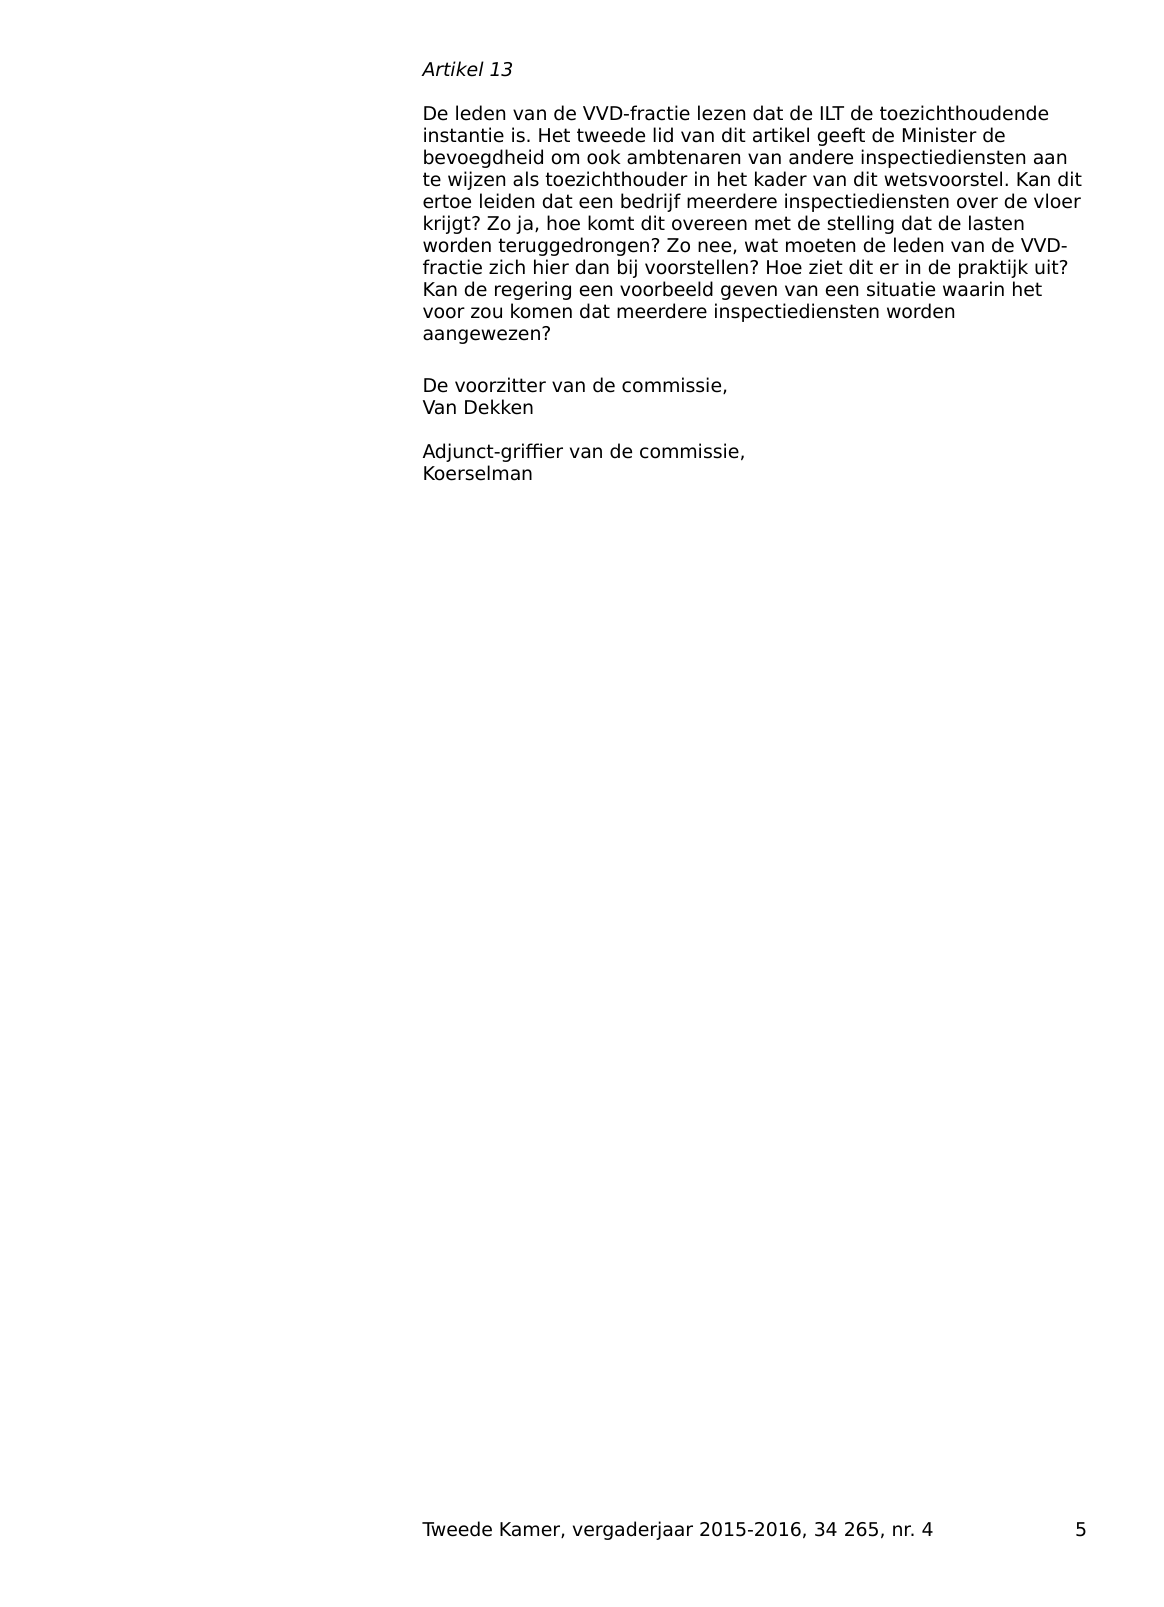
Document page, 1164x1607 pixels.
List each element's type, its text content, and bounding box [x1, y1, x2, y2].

text Adjunct-griffier van de commissie, Koerselman [422, 441, 1087, 485]
subtitle Artikel 13 [422, 59, 1087, 81]
text De voorzitter van de commissie, Van Dekken [422, 375, 1087, 419]
text De leden van de VVD-fractie lezen dat de ILT de toezichthoudende instantie is. Het tweede lid van dit artikel geeft de Minister de bevoegdheid om ook ambtenaren van andere inspectiediensten aan te wijzen als toezichthouder in het kader van dit wetsvoorstel. Kan dit ertoe leiden dat een bedrijf meerdere inspectiediensten over de vloer krijgt? Zo ja, hoe komt dit overeen met de stelling dat de lasten worden teruggedrongen? Zo nee, wat moeten de leden van de VVD-fractie zich hier dan bij voorstellen? Hoe ziet dit er in de praktijk uit? Kan de regering een voorbeeld geven van een situatie waarin het voor zou komen dat meerdere inspectiediensten worden aangewezen? [422, 103, 1087, 345]
